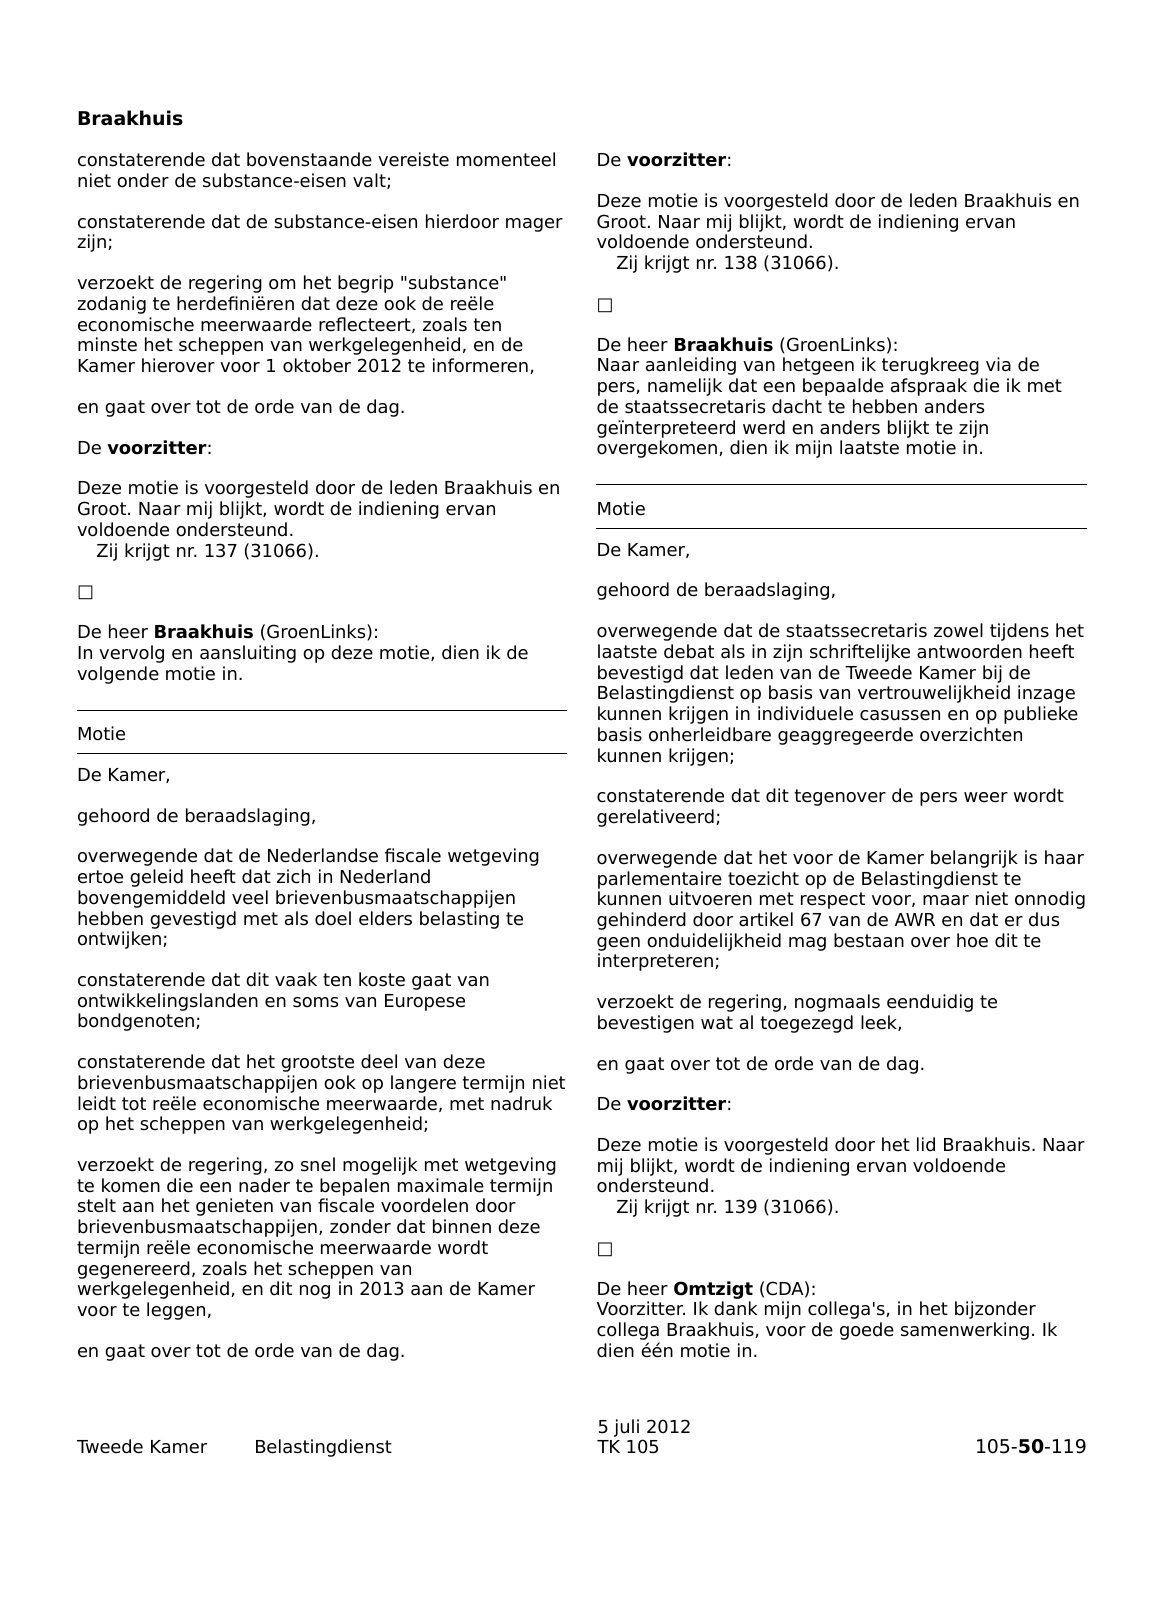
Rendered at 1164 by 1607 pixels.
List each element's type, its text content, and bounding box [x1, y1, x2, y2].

text constaterende dat dit vaak ten koste gaat van ontwikkelingslanden en soms van Europese bondgenoten; [77, 970, 567, 1032]
text De voorzitter: [77, 437, 567, 458]
text De heer Omtzigt (CDA): [596, 1278, 1087, 1299]
text Deze motie is voorgesteld door de leden Braakhuis en Groot. Naar mij blijkt, wordt de indiening ervan voldoende ondersteund. [596, 191, 1087, 253]
text □ [77, 581, 567, 602]
text constaterende dat de substance-eisen hierdoor mager zijn; [77, 212, 567, 253]
text Motie [596, 499, 1087, 519]
text □ [596, 294, 1087, 314]
text Zij krijgt nr. 138 (31066). [596, 253, 1087, 274]
text gehoord de beraadslaging, [77, 805, 567, 826]
text De voorzitter: [596, 150, 1087, 171]
text constaterende dat het grootste deel van deze brievenbusmaatschappijen ook op langere termijn niet leidt tot reële economische meerwaarde, met nadruk op het scheppen van werkgelegenheid; [77, 1052, 567, 1135]
text verzoekt de regering, nogmaals eenduidig te bevestigen wat al toegezegd leek, [596, 992, 1087, 1033]
text gehoord de beraadslaging, [596, 580, 1087, 601]
text In vervolg en aansluiting op deze motie, dien ik de volgende motie in. [77, 643, 567, 684]
text verzoekt de regering, zo snel mogelijk met wetgeving te komen die een nader te bepalen maximale termijn stelt aan het genieten van fiscale voordelen door brievenbusmaatschappijen, zonder dat binnen deze termijn reële economische meerwaarde wordt gegenereerd, zoals het scheppen van werkgelegenheid, en dit nog in 2013 aan de Kamer voor te leggen, [77, 1155, 567, 1321]
text Voorzitter. Ik dank mijn collega's, in het bijzonder collega Braakhuis, voor de goede samenwerking. Ik dien één motie in. [596, 1299, 1087, 1361]
text overwegende dat de Nederlandse fiscale wetgeving ertoe geleid heeft dat zich in Nederland bovengemiddeld veel brievenbusmaatschappijen hebben gevestigd met als doel elders belasting te ontwijken; [77, 846, 567, 950]
text Motie [77, 724, 567, 745]
text □ [596, 1238, 1087, 1258]
text en gaat over tot de orde van de dag. [77, 397, 567, 417]
text en gaat over tot de orde van de dag. [77, 1341, 567, 1361]
text constaterende dat bovenstaande vereiste momenteel niet onder de substance-eisen valt; [77, 150, 567, 192]
text De Kamer, [596, 539, 1087, 560]
text en gaat over tot de orde van de dag. [596, 1053, 1087, 1074]
text Zij krijgt nr. 137 (31066). [77, 540, 567, 561]
text Zij krijgt nr. 139 (31066). [596, 1197, 1087, 1218]
text Naar aanleiding van hetgeen ik terugkreeg via de pers, namelijk dat een bepaalde afspraak die ik met de staatssecretaris dacht te hebben anders geïnterpreteerd werd en anders blijkt te zijn overgekomen, dien ik mijn laatste motie in. [596, 355, 1087, 459]
text De Kamer, [77, 765, 567, 785]
text verzoekt de regering om het begrip "substance" zodanig te herdefiniëren dat deze ook de reële economische meerwaarde reflecteert, zoals ten minste het scheppen van werkgelegenheid, en de Kamer hierover voor 1 oktober 2012 te informeren, [77, 273, 567, 377]
text constaterende dat dit tegenover de pers weer wordt gerelativeerd; [596, 786, 1087, 828]
text overwegende dat de staatssecretaris zowel tijdens het laatste debat als in zijn schriftelijke antwoorden heeft bevestigd dat leden van de Tweede Kamer bij de Belastingdienst op basis van vertrouwelijkheid inzage kunnen krijgen in individuele casussen en op publieke basis onherleidbare geaggregeerde overzichten kunnen krijgen; [596, 621, 1087, 766]
text Deze motie is voorgesteld door de leden Braakhuis en Groot. Naar mij blijkt, wordt de indiening ervan voldoende ondersteund. [77, 478, 567, 540]
text De heer Braakhuis (GroenLinks): [596, 334, 1087, 355]
text Deze motie is voorgesteld door het lid Braakhuis. Naar mij blijkt, wordt de indiening ervan voldoende ondersteund. [596, 1135, 1087, 1197]
text De heer Braakhuis (GroenLinks): [77, 622, 567, 643]
text De voorzitter: [596, 1094, 1087, 1115]
text overwegende dat het voor de Kamer belangrijk is haar parlementaire toezicht op de Belastingdienst te kunnen uitvoeren met respect voor, maar niet onnodig gehinderd door artikel 67 van de AWR en dat er dus geen onduidelijkheid mag bestaan over hoe dit te interpreteren; [596, 848, 1087, 972]
